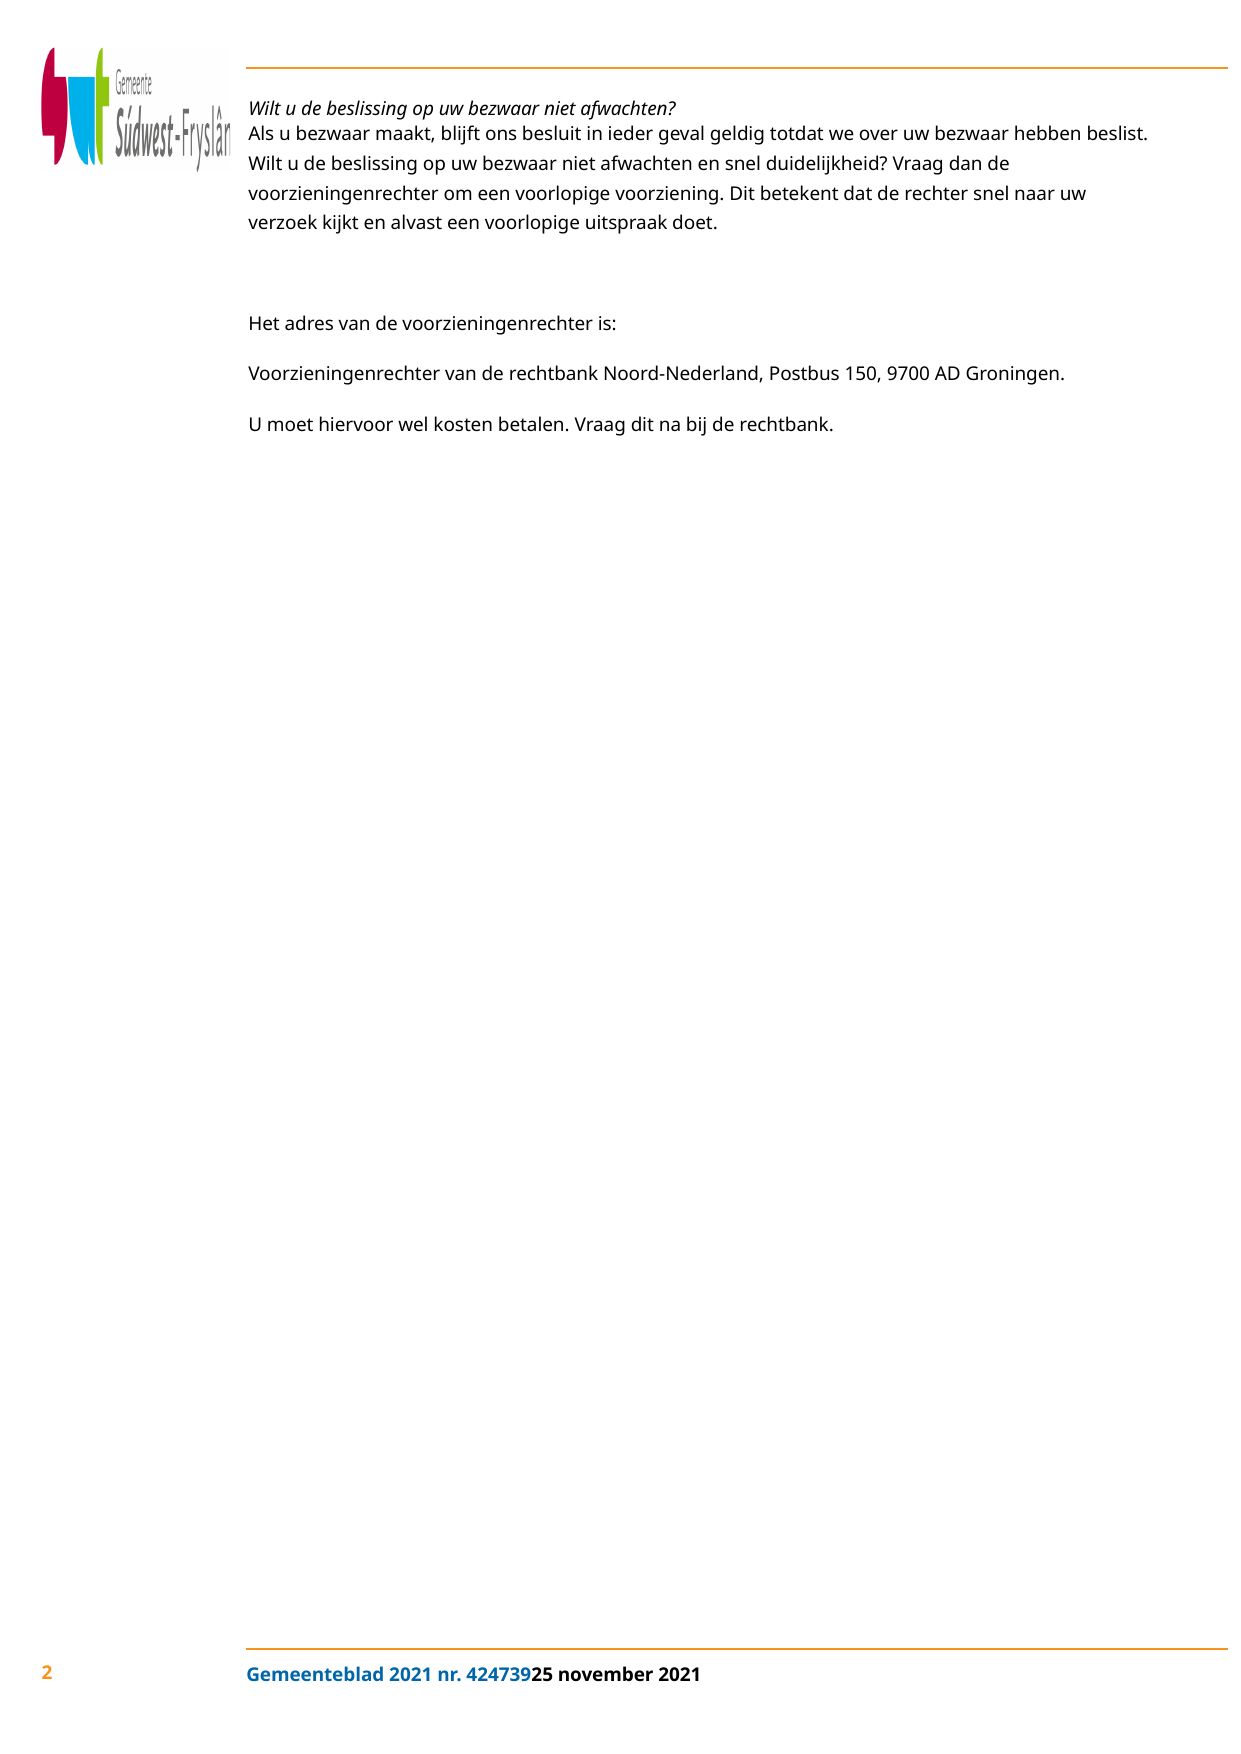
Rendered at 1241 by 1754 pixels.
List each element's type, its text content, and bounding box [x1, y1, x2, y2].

text Als u bezwaar maakt, blijft ons besluit in ieder geval geldig totdat we over uw bezwaar hebben beslist. Wilt u de beslissing op uw bezwaar niet afwachten en snel duidelijkheid? Vraag dan de voorzieningenrechter om een voorlopige voorziening. Dit betekent dat de rechter snel naar uw verzoek kijkt en alvast een voorlopige uitspraak doet. [248, 121, 1152, 235]
text U moet hiervoor wel kosten betalen. Vraag dit na bij de rechtbank. [248, 411, 1152, 437]
picture [41, 47, 231, 172]
text Wilt u de beslissing op uw bezwaar niet afwachten? [248, 95, 1152, 121]
text Voorzieningenrechter van de rechtbank Noord-Nederland, Postbus 150, 9700 AD Groningen. [248, 361, 1152, 386]
text Het adres van de voorzieningenrechter is: [248, 310, 1152, 336]
